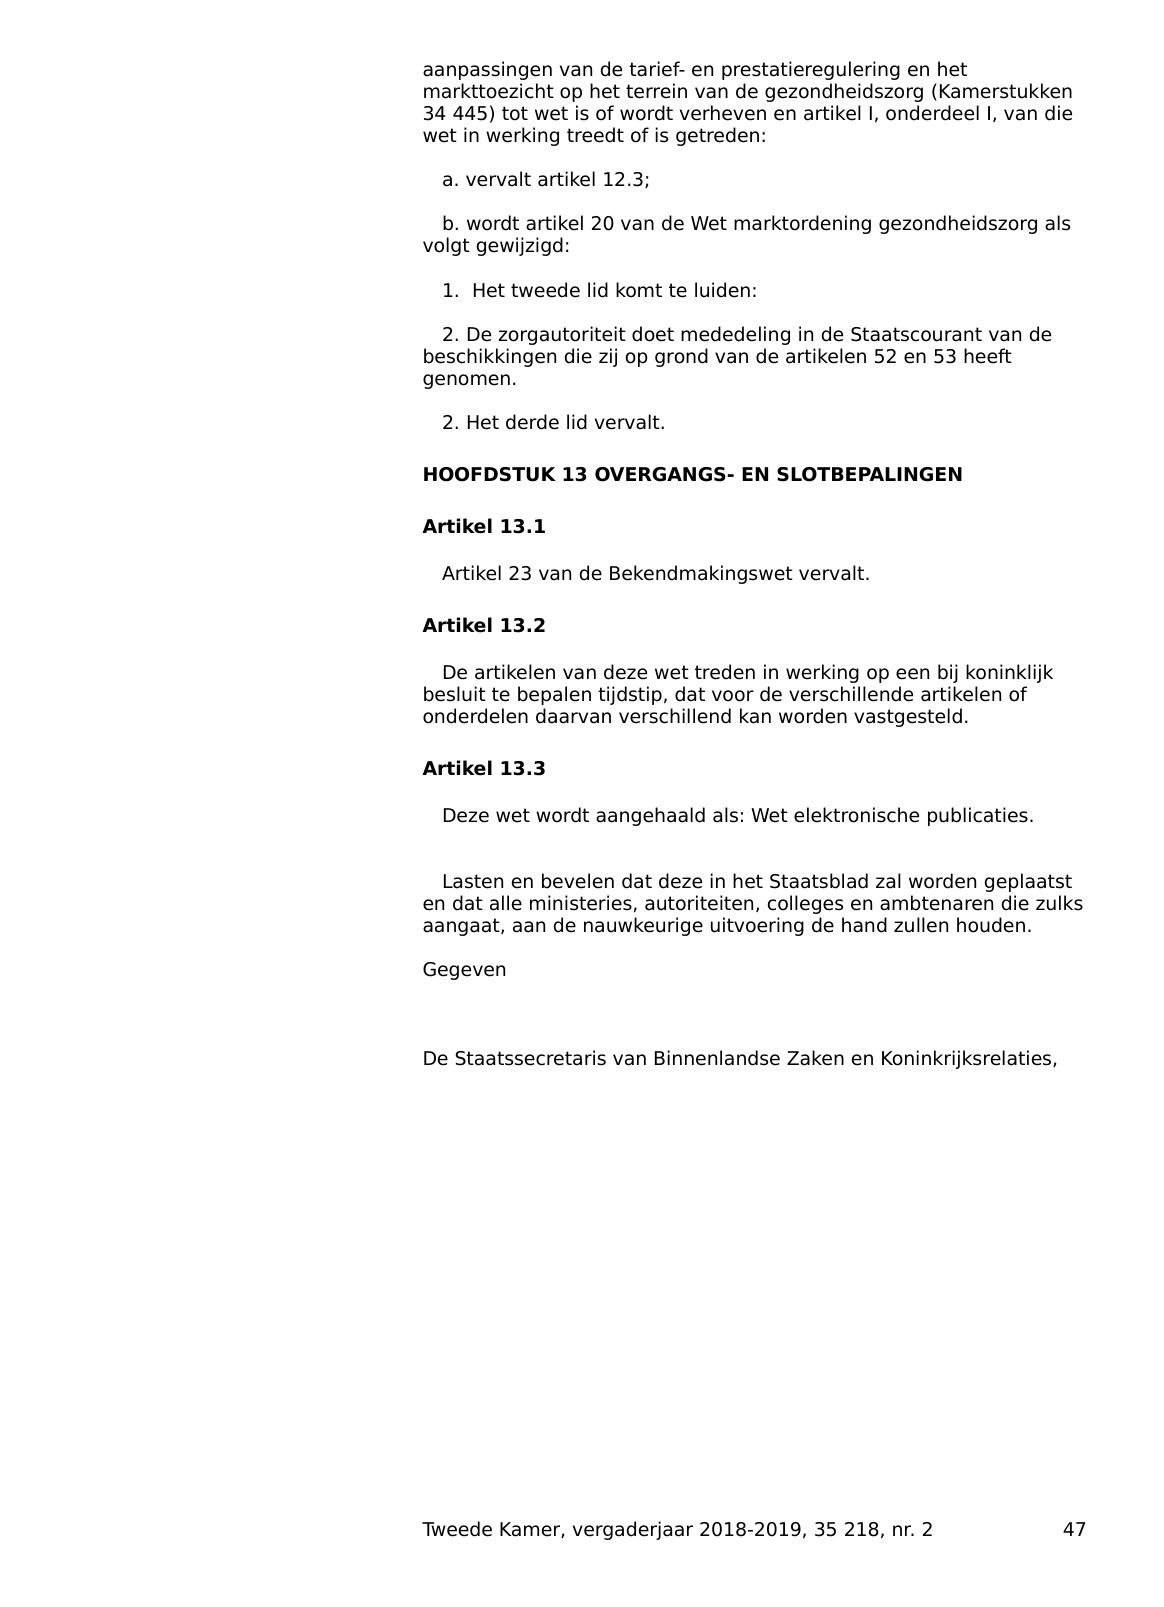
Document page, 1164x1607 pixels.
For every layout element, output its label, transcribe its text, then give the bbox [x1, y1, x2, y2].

subtitle HOOFDSTUK 13 OVERGANGS- EN SLOTBEPALINGEN [422, 464, 1087, 486]
text Gegeven [422, 959, 1087, 981]
text De Staatssecretaris van Binnenlandse Zaken en Koninkrijksrelaties, [422, 1048, 1087, 1069]
text 2. Het derde lid vervalt. [422, 412, 1087, 434]
text b. wordt artikel 20 van de Wet marktordening gezondheidszorg als volgt gewijzigd: [422, 213, 1087, 257]
text aanpassingen van de tarief- en prestatieregulering en het markttoezicht op het terrein van de gezondheidszorg (Kamerstukken 34 445) tot wet is of wordt verheven en artikel I, onderdeel I, van die wet in werking treedt of is getreden: [422, 59, 1087, 147]
text Lasten en bevelen dat deze in het Staatsblad zal worden geplaatst en dat alle ministeries, autoriteiten, colleges en ambtenaren die zulks aangaat, aan de nauwkeurige uitvoering de hand zullen houden. [422, 871, 1087, 937]
subtitle Artikel 13.1 [422, 516, 1087, 538]
text Artikel 23 van de Bekendmakingswet vervalt. [422, 563, 1087, 585]
subtitle Artikel 13.2 [422, 615, 1087, 637]
text Deze wet wordt aangehaald als: Wet elektronische publicaties. [422, 804, 1087, 827]
text 1. Het tweede lid komt te luiden: [422, 279, 1087, 301]
text a. vervalt artikel 12.3; [422, 169, 1087, 191]
subtitle Artikel 13.3 [422, 758, 1087, 779]
text 2. De zorgautoriteit doet mededeling in de Staatscourant van de beschikkingen die zij op grond van de artikelen 52 en 53 heeft genomen. [422, 324, 1087, 389]
text De artikelen van deze wet treden in werking op een bij koninklijk besluit te bepalen tijdstip, dat voor de verschillende artikelen of onderdelen daarvan verschillend kan worden vastgesteld. [422, 662, 1087, 728]
